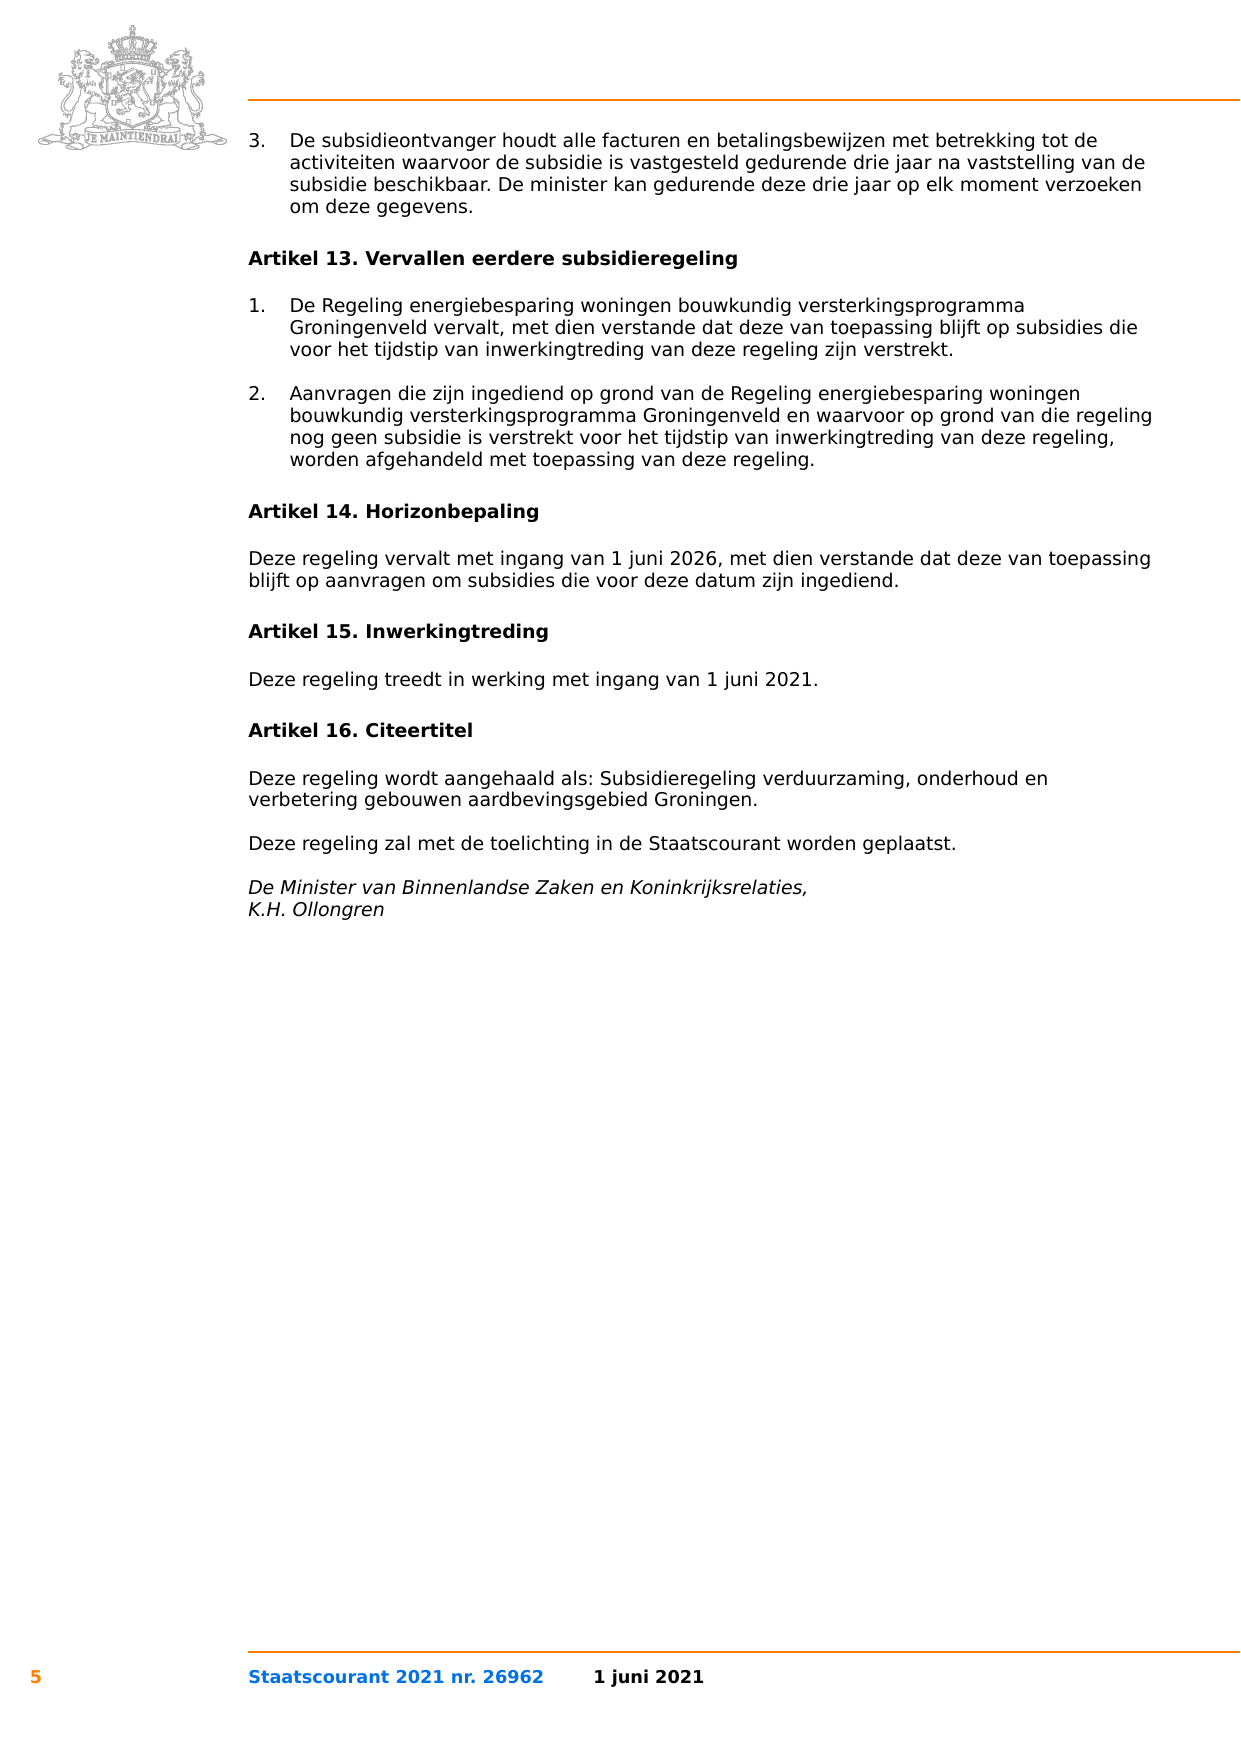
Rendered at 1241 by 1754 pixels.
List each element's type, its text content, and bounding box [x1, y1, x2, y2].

subtitle Artikel 13. Vervallen eerdere subsidieregeling [248, 248, 1163, 270]
text 3. De subsidieontvanger houdt alle facturen en betalingsbewijzen met betrekking tot de activiteiten waarvoor de subsidie is vastgesteld gedurende drie jaar na vaststelling van de subsidie beschikbaar. De minister kan gedurende deze drie jaar op elk moment verzoeken om deze gegevens. [248, 130, 1163, 218]
text Deze regeling zal met de toelichting in de Staatscourant worden geplaatst. [248, 833, 1163, 855]
text De Minister van Binnenlandse Zaken en Koninkrijksrelaties, K.H. Ollongren [248, 877, 1163, 921]
subtitle Artikel 15. Inwerkingtreding [248, 621, 1163, 643]
picture [38, 25, 227, 150]
subtitle Artikel 16. Citeertitel [248, 720, 1163, 742]
subtitle Artikel 14. Horizonbepaling [248, 501, 1163, 522]
text 2. Aanvragen die zijn ingediend op grond van de Regeling energiebesparing woningen bouwkundig versterkingsprogramma Groningenveld en waarvoor op grond van die regeling nog geen subsidie is verstrekt voor het tijdstip van inwerkingtreding van deze regeling, worden afgehandeld met toepassing van deze regeling. [248, 383, 1163, 471]
text 1. De Regeling energiebesparing woningen bouwkundig versterkingsprogramma Groningenveld vervalt, met dien verstande dat deze van toepassing blijft op subsidies die voor het tijdstip van inwerkingtreding van deze regeling zijn verstrekt. [248, 295, 1163, 361]
text Deze regeling vervalt met ingang van 1 juni 2026, met dien verstande dat deze van toepassing blijft op aanvragen om subsidies die voor deze datum zijn ingediend. [248, 547, 1163, 591]
text Deze regeling treedt in werking met ingang van 1 juni 2021. [248, 668, 1163, 690]
text Deze regeling wordt aangehaald als: Subsidieregeling verduurzaming, onderhoud en verbetering gebouwen aardbevingsgebied Groningen. [248, 767, 1163, 811]
